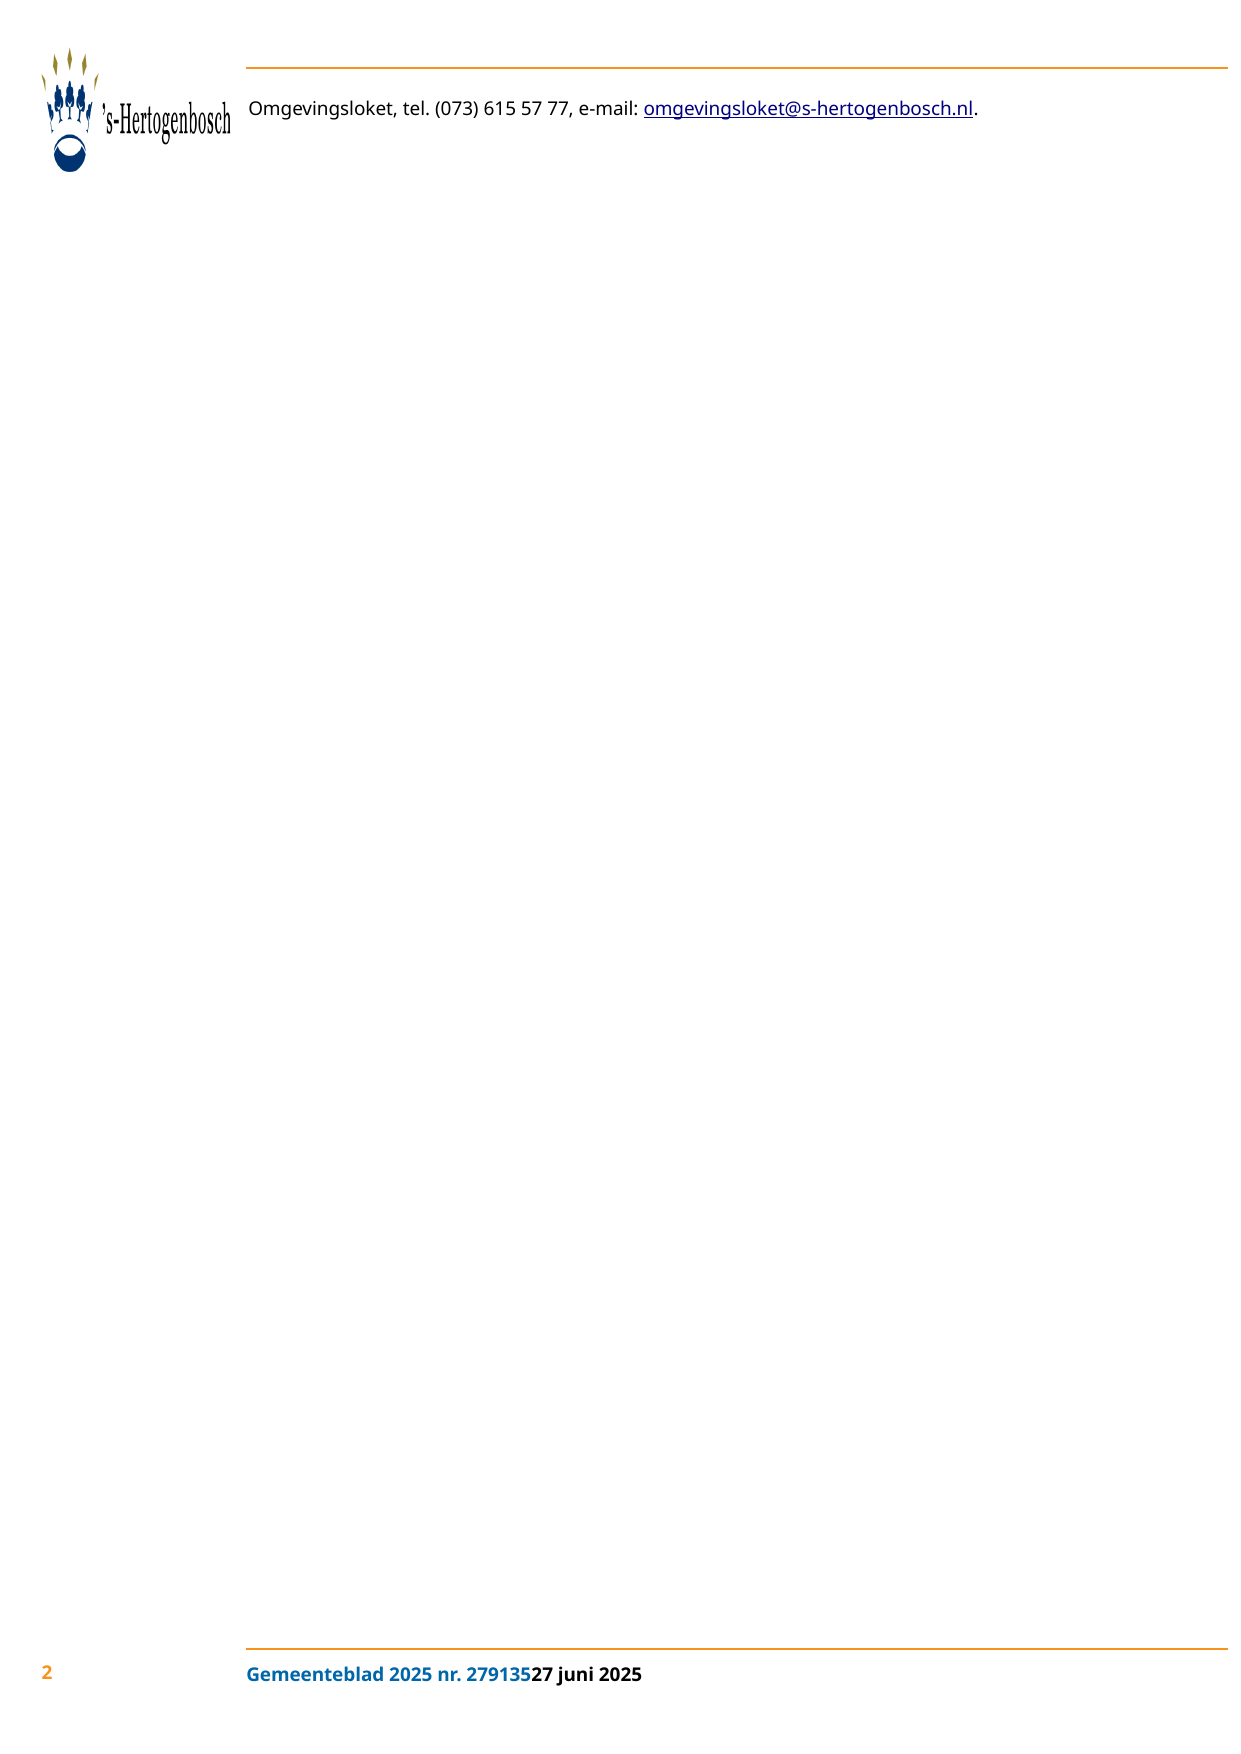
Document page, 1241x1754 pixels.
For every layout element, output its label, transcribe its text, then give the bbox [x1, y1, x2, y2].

picture [41, 47, 231, 172]
text Omgevingsloket, tel. (073) 615 57 77, e-mail: omgevingsloket@s-hertogenbosch.nl. [248, 95, 1152, 121]
